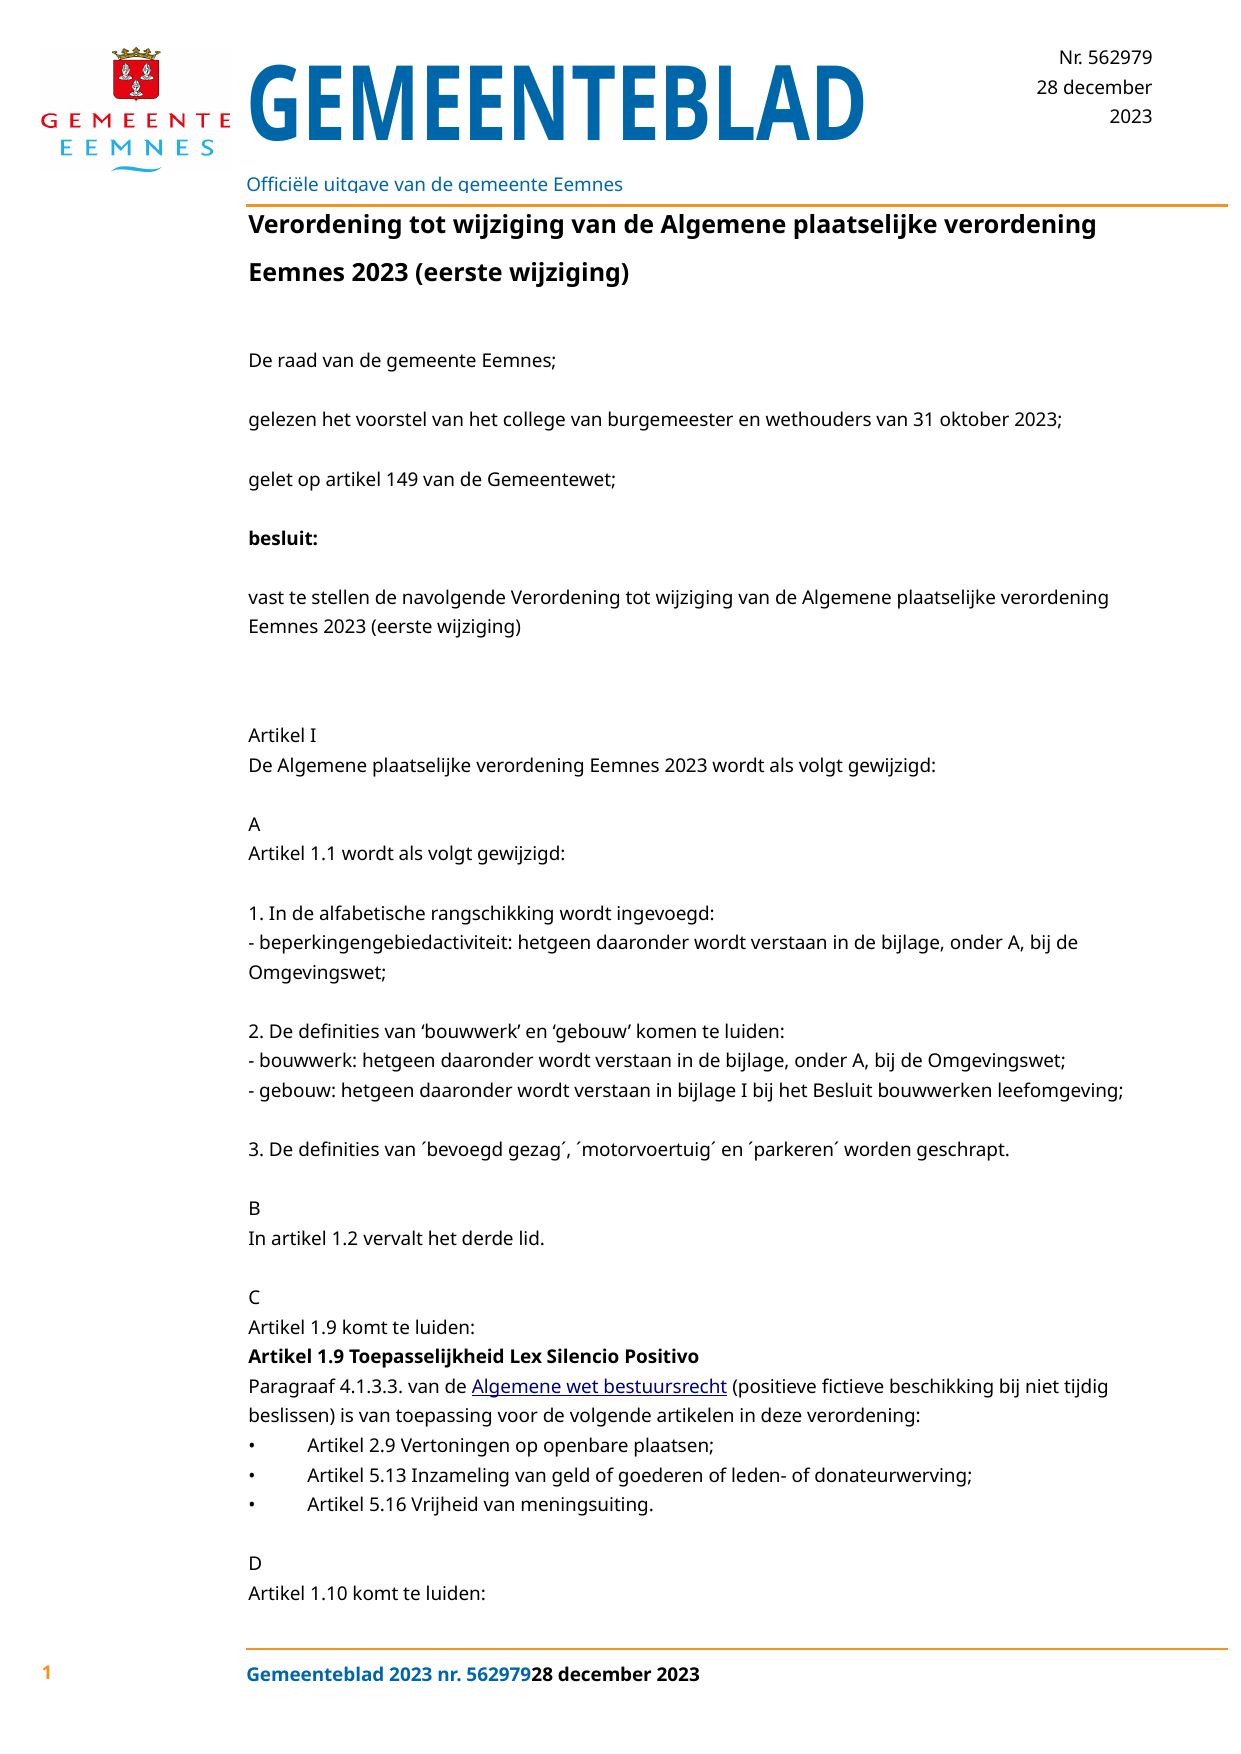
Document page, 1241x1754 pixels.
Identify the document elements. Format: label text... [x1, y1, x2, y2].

picture [41, 47, 231, 172]
text gelezen het voorstel van het college van burgemeester en wethouders van 31 oktober 2023; [248, 407, 1152, 432]
text De raad van de gemeente Eemnes; [248, 347, 1152, 373]
text Verordening tot wijziging van de Algemene plaatselijke verordening Eemnes 2023 (eerste wijziging) [248, 207, 1152, 288]
text A [248, 811, 1152, 837]
text 3. De definities van ´bevoegd gezag´, ´motorvoertuig´ en ´parkeren´ worden geschrapt. [248, 1136, 1152, 1162]
list Artikel 2.9 Vertoningen op openbare plaatsen; [248, 1432, 1152, 1458]
text Artikel 1.9 Toepasselijkheid Lex Silencio Positivo [248, 1343, 1152, 1369]
list Artikel 5.13 Inzameling van geld of goederen of leden- of donateurwerving; [248, 1462, 1152, 1487]
text De Algemene plaatselijke verordening Eemnes 2023 wordt als volgt gewijzigd: [248, 752, 1152, 777]
text 1. In de alfabetische rangschikking wordt ingevoegd: [248, 900, 1152, 925]
text Artikel I [248, 722, 1152, 748]
text Artikel 1.10 komt te luiden: [248, 1580, 1152, 1606]
text - beperkingengebiedactiviteit: hetgeen daaronder wordt verstaan in de bijlage, onder A, bij de Omgevingswet; [248, 929, 1152, 984]
text 2. De definities van ‘bouwwerk’ en ‘gebouw’ komen te luiden: [248, 1018, 1152, 1044]
text besluit: [248, 525, 1152, 551]
list Artikel 5.16 Vrijheid van meningsuiting. [248, 1491, 1152, 1517]
text gelet op artikel 149 van de Gemeentewet; [248, 466, 1152, 492]
text - bouwwerk: hetgeen daaronder wordt verstaan in de bijlage, onder A, bij de Omgevingswet; [248, 1048, 1152, 1073]
text Paragraaf 4.1.3.3. van de Algemene wet bestuursrecht (positieve fictieve beschikking bij niet tijdig beslissen) is van toepassing voor de volgende artikelen in deze verordening: [248, 1373, 1152, 1428]
text B [248, 1196, 1152, 1221]
text D [248, 1551, 1152, 1576]
text - gebouw: hetgeen daaronder wordt verstaan in bijlage I bij het Besluit bouwwerken leefomgeving; [248, 1077, 1152, 1103]
text Artikel 1.9 komt te luiden: [248, 1314, 1152, 1339]
text Artikel 1.1 wordt als volgt gewijzigd: [248, 841, 1152, 866]
text In artikel 1.2 vervalt het derde lid. [248, 1225, 1152, 1251]
text C [248, 1284, 1152, 1310]
text vast te stellen de navolgende Verordening tot wijziging van de Algemene plaatselijke verordening Eemnes 2023 (eerste wijziging) [248, 584, 1152, 639]
